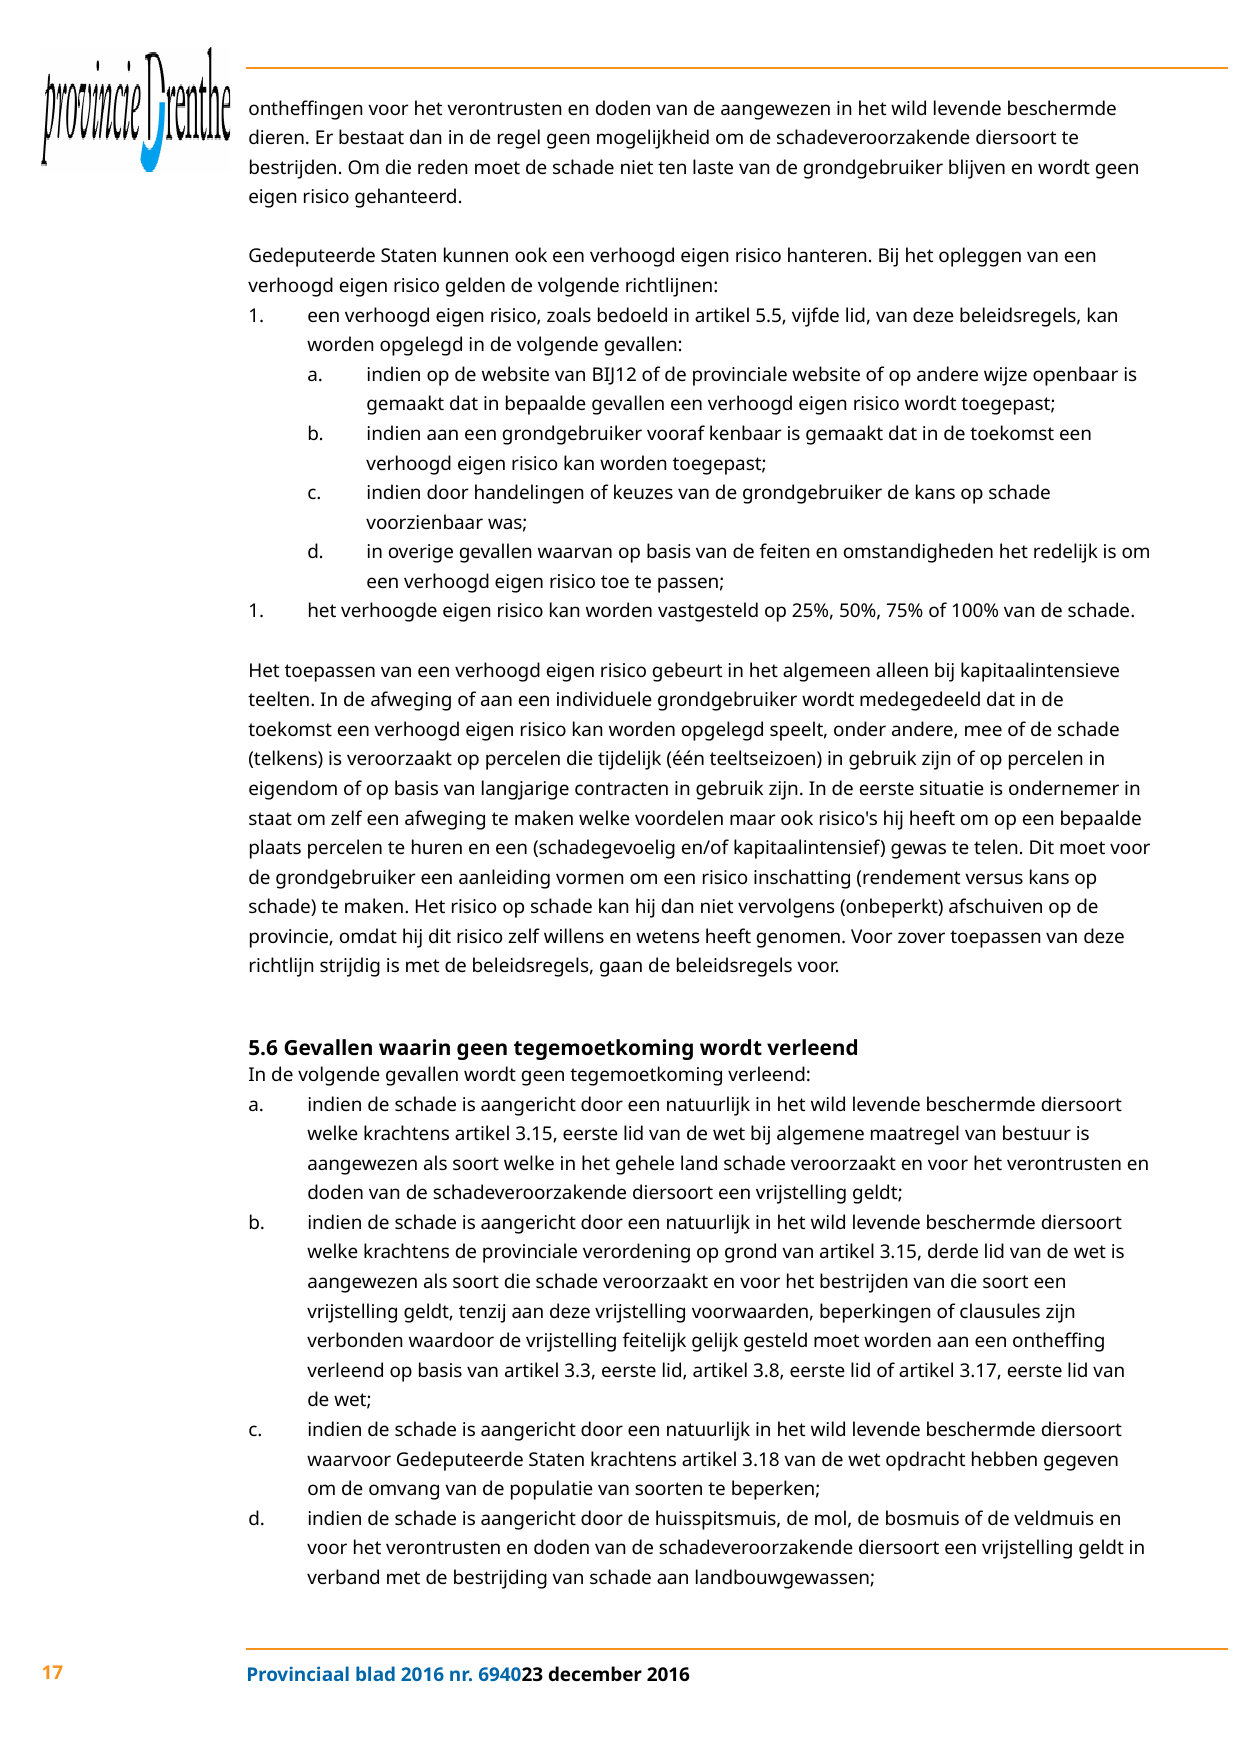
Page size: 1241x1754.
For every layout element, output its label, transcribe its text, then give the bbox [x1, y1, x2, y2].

list het verhoogde eigen risico kan worden vastgesteld op 25%, 50%, 75% of 100% van de schade. [248, 598, 1152, 623]
text Gedeputeerde Staten kunnen ook een verhoogd eigen risico hanteren. Bij het opleggen van een verhoogd eigen risico gelden de volgende richtlijnen: [248, 243, 1152, 298]
text 5.6 Gevallen waarin geen tegemoetkoming wordt verleend [248, 1033, 1152, 1061]
text In de volgende gevallen wordt geen tegemoetkoming verleend: [248, 1061, 1152, 1087]
text Het toepassen van een verhoogd eigen risico gebeurt in het algemeen alleen bij kapitaalintensieve teelten. In de afweging of aan een individuele grondgebruiker wordt medegedeeld dat in de toekomst een verhoogd eigen risico kan worden opgelegd speelt, onder andere, mee of de schade (telkens) is veroorzaakt op percelen die tijdelijk (één teeltseizoen) in gebruik zijn of op percelen in eigendom of op basis van langjarige contracten in gebruik zijn. In de eerste situatie is ondernemer in staat om zelf een afweging te maken welke voordelen maar ook risico's hij heeft om op een bepaalde plaats percelen te huren en een (schadegevoelig en/of kapitaalintensief) gewas te telen. Dit moet voor de grondgebruiker een aanleiding vormen om een risico inschatting (rendement versus kans op schade) te maken. Het risico op schade kan hij dan niet vervolgens (onbeperkt) afschuiven op de provincie, omdat hij dit risico zelf willens en wetens heeft genomen. Voor zover toepassen van deze richtlijn strijdig is met de beleidsregels, gaan de beleidsregels voor. [248, 657, 1152, 978]
list indien aan een grondgebruiker vooraf kenbaar is gemaakt dat in de toekomst een verhoogd eigen risico kan worden toegepast; [307, 420, 1152, 476]
text ontheffingen voor het verontrusten en doden van de aangewezen in het wild levende beschermde dieren. Er bestaat dan in de regel geen mogelijkheid om de schadeveroorzakende diersoort te bestrijden. Om die reden moet de schade niet ten laste van de grondgebruiker blijven en wordt geen eigen risico gehanteerd. [248, 95, 1152, 209]
list een verhoogd eigen risico, zoals bedoeld in artikel 5.5, vijfde lid, van deze beleidsregels, kan worden opgelegd in de volgende gevallen: [248, 302, 1152, 357]
list indien de schade is aangericht door een natuurlijk in het wild levende beschermde diersoort welke krachtens artikel 3.15, eerste lid van de wet bij algemene maatregel van bestuur is aangewezen als soort welke in het gehele land schade veroorzaakt en voor het verontrusten en doden van de schadeveroorzakende diersoort een vrijstelling geldt; [248, 1091, 1152, 1205]
list indien op de website van BIJ12 of de provinciale website of op andere wijze openbaar is gemaakt dat in bepaalde gevallen een verhoogd eigen risico wordt toegepast; [307, 361, 1152, 416]
list indien de schade is aangericht door de huisspitsmuis, de mol, de bosmuis of de veldmuis en voor het verontrusten en doden van de schadeveroorzakende diersoort een vrijstelling geldt in verband met de bestrijding van schade aan landbouwgewassen; [248, 1505, 1152, 1590]
list indien de schade is aangericht door een natuurlijk in het wild levende beschermde diersoort welke krachtens de provinciale verordening op grond van artikel 3.15, derde lid van de wet is aangewezen als soort die schade veroorzaakt en voor het bestrijden van die soort een vrijstelling geldt, tenzij aan deze vrijstelling voorwaarden, beperkingen of clausules zijn verbonden waardoor de vrijstelling feitelijk gelijk gesteld moet worden aan een ontheffing verleend op basis van artikel 3.3, eerste lid, artikel 3.8, eerste lid of artikel 3.17, eerste lid van de wet; [248, 1209, 1152, 1412]
list indien door handelingen of keuzes van de grondgebruiker de kans op schade voorzienbaar was; [307, 479, 1152, 535]
list in overige gevallen waarvan op basis van de feiten en omstandigheden het redelijk is om een verhoogd eigen risico toe te passen; [307, 538, 1152, 594]
list indien de schade is aangericht door een natuurlijk in het wild levende beschermde diersoort waarvoor Gedeputeerde Staten krachtens artikel 3.18 van de wet opdracht hebben gegeven om de omvang van de populatie van soorten te beperken; [248, 1416, 1152, 1501]
picture [41, 47, 231, 172]
